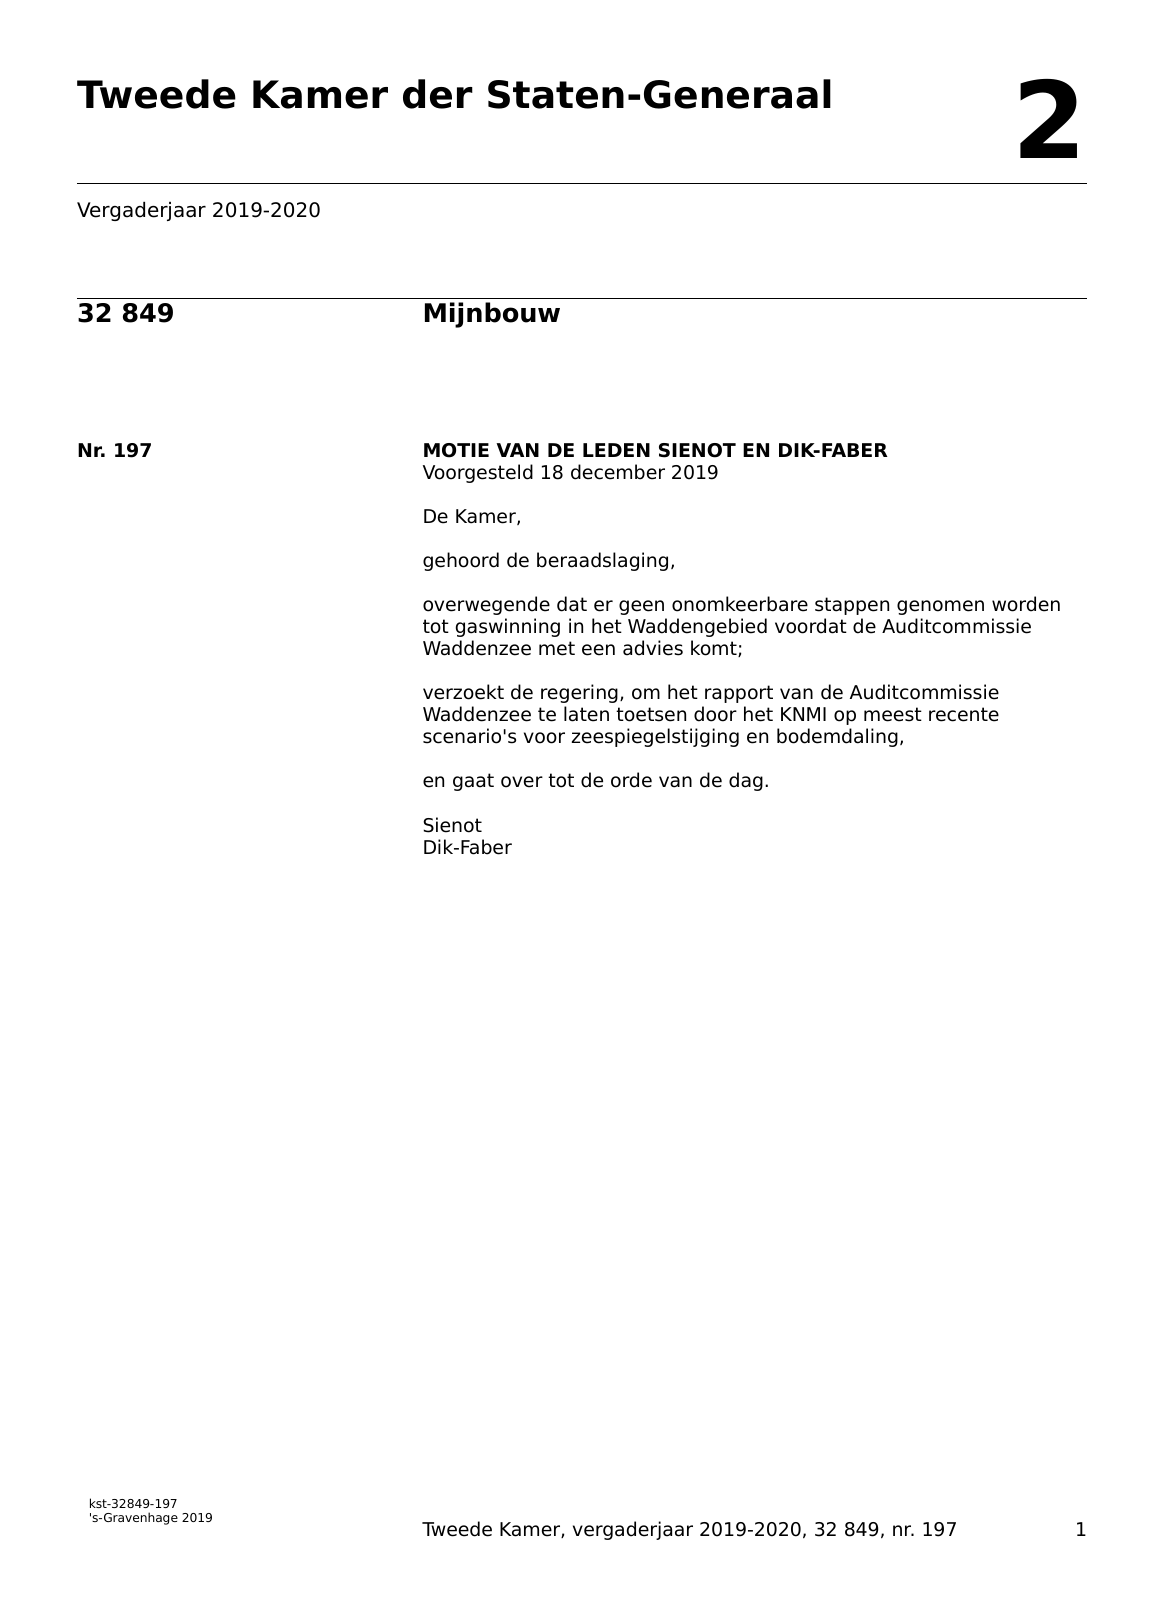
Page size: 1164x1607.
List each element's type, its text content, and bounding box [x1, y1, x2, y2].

text gehoord de beraadslaging, [422, 550, 1087, 572]
subtitle Nr. 197 MOTIE VAN DE LEDEN SIENOT EN DIK-FABER [77, 440, 1087, 462]
text verzoekt de regering, om het rapport van de Auditcommissie Waddenzee te laten toetsen door het KNMI op meest recente scenario's voor zeespiegelstijging en bodemdaling, [422, 682, 1087, 748]
text Dik-Faber [422, 837, 1087, 858]
subtitle 32 849 Mijnbouw [77, 299, 1087, 329]
text en gaat over tot de orde van de dag. [422, 770, 1087, 792]
text Sienot [422, 814, 1087, 837]
text 's-Gravenhage 2019 [88, 1511, 323, 1525]
table_cell Vergaderjaar 2019-2020 [77, 184, 1087, 298]
text overwegende dat er geen onomkeerbare stappen genomen worden tot gaswinning in het Waddengebied voordat de Auditcommissie Waddenzee met een advies komt; [422, 594, 1087, 660]
text De Kamer, [422, 506, 1087, 528]
table_header 2 [886, 59, 1087, 183]
text kst-32849-197 [88, 1497, 323, 1511]
table_header Tweede Kamer der Staten-Generaal [77, 59, 886, 183]
text Voorgesteld 18 december 2019 [422, 462, 1087, 484]
